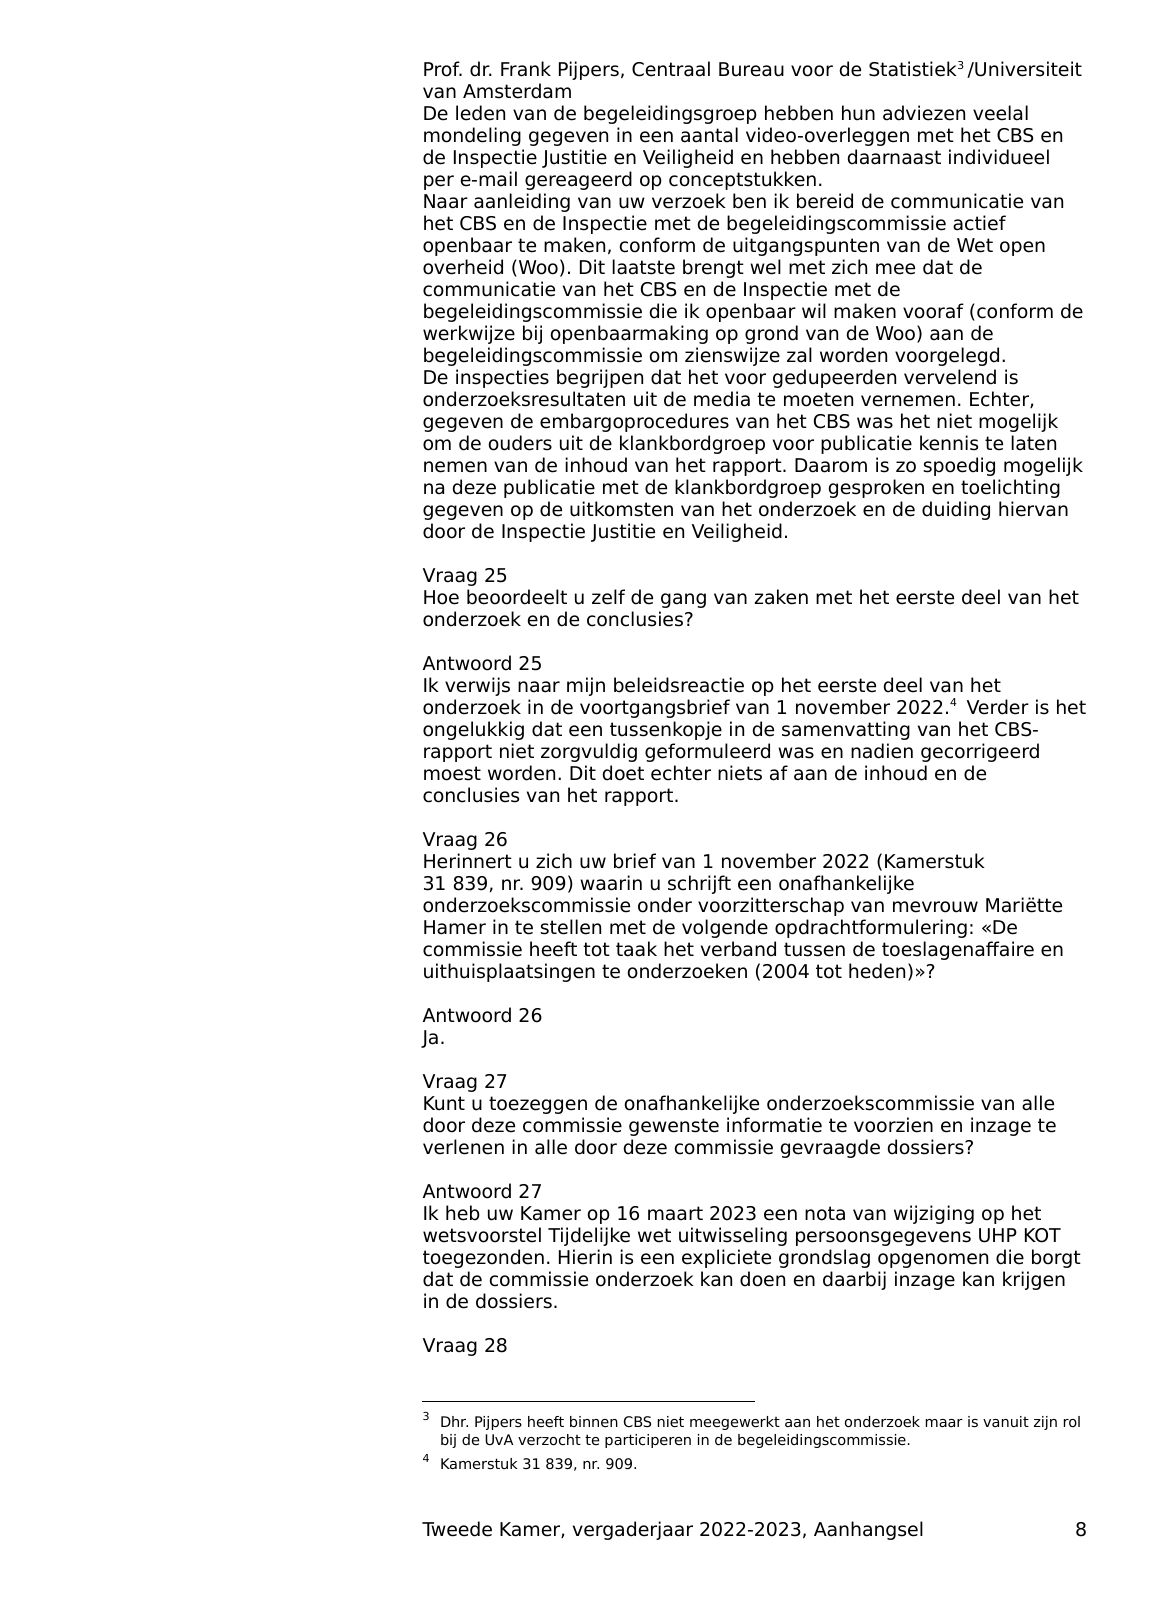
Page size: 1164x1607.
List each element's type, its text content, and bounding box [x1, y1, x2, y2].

text Ja. [422, 1027, 1087, 1049]
text Antwoord 26 [422, 1005, 1087, 1027]
text Ik verwijs naar mijn beleidsreactie op het eerste deel van het onderzoek in de voortgangsbrief van 1 november 2022. Verder is het ongelukkig dat een tussenkopje in de samenvatting van het CBS-rapport niet zorgvuldig geformuleerd was en nadien gecorrigeerd moest worden. Dit doet echter niets af aan de inhoud en de conclusies van het rapport. [422, 675, 1087, 807]
text Prof. dr. Frank Pijpers, Centraal Bureau voor de Statistiek/Universiteit van Amsterdam [422, 59, 1087, 103]
text Vraag 25 [422, 565, 1087, 587]
text De inspecties begrijpen dat het voor gedupeerden vervelend is onderzoeksresultaten uit de media te moeten vernemen. Echter, gegeven de embargoprocedures van het CBS was het niet mogelijk om de ouders uit de klankbordgroep voor publicatie kennis te laten nemen van de inhoud van het rapport. Daarom is zo spoedig mogelijk na deze publicatie met de klankbordgroep gesproken en toelichting gegeven op de uitkomsten van het onderzoek en de duiding hiervan door de Inspectie Justitie en Veiligheid. [422, 367, 1087, 543]
text Kunt u toezeggen de onafhankelijke onderzoekscommissie van alle door deze commissie gewenste informatie te voorzien en inzage te verlenen in alle door deze commissie gevraagde dossiers? [422, 1093, 1087, 1159]
text Ik heb uw Kamer op 16 maart 2023 een nota van wijziging op het wetsvoorstel Tijdelijke wet uitwisseling persoonsgegevens UHP KOT toegezonden. Hierin is een expliciete grondslag opgenomen die borgt dat de commissie onderzoek kan doen en daarbij inzage kan krijgen in de dossiers. [422, 1203, 1087, 1313]
text Antwoord 25 [422, 653, 1087, 675]
text Herinnert u zich uw brief van 1 november 2022 (Kamerstuk 31 839, nr. 909) waarin u schrijft een onafhankelijke onderzoekscommissie onder voorzitterschap van mevrouw Mariëtte Hamer in te stellen met de volgende opdrachtformulering: «De commissie heeft tot taak het verband tussen de toeslagenaffaire en uithuisplaatsingen te onderzoeken (2004 tot heden)»? [422, 851, 1087, 983]
text Dhr. Pijpers heeft binnen CBS niet meegewerkt aan het onderzoek maar is vanuit zijn rol bij de UvA verzocht te participeren in de begeleidingscommissie. [422, 1410, 1087, 1449]
text Hoe beoordeelt u zelf de gang van zaken met het eerste deel van het onderzoek en de conclusies? [422, 587, 1087, 631]
text Antwoord 27 [422, 1181, 1087, 1203]
text Naar aanleiding van uw verzoek ben ik bereid de communicatie van het CBS en de Inspectie met de begeleidingscommissie actief openbaar te maken, conform de uitgangspunten van de Wet open overheid (Woo). Dit laatste brengt wel met zich mee dat de communicatie van het CBS en de Inspectie met de begeleidingscommissie die ik openbaar wil maken vooraf (conform de werkwijze bij openbaarmaking op grond van de Woo) aan de begeleidingscommissie om zienswijze zal worden voorgelegd. [422, 191, 1087, 367]
text Kamerstuk 31 839, nr. 909. [422, 1452, 1087, 1474]
text Vraag 28 [422, 1335, 1087, 1357]
text Vraag 26 [422, 829, 1087, 851]
text Vraag 27 [422, 1071, 1087, 1093]
text De leden van de begeleidingsgroep hebben hun adviezen veelal mondeling gegeven in een aantal video-overleggen met het CBS en de Inspectie Justitie en Veiligheid en hebben daarnaast individueel per e-mail gereageerd op conceptstukken. [422, 103, 1087, 191]
